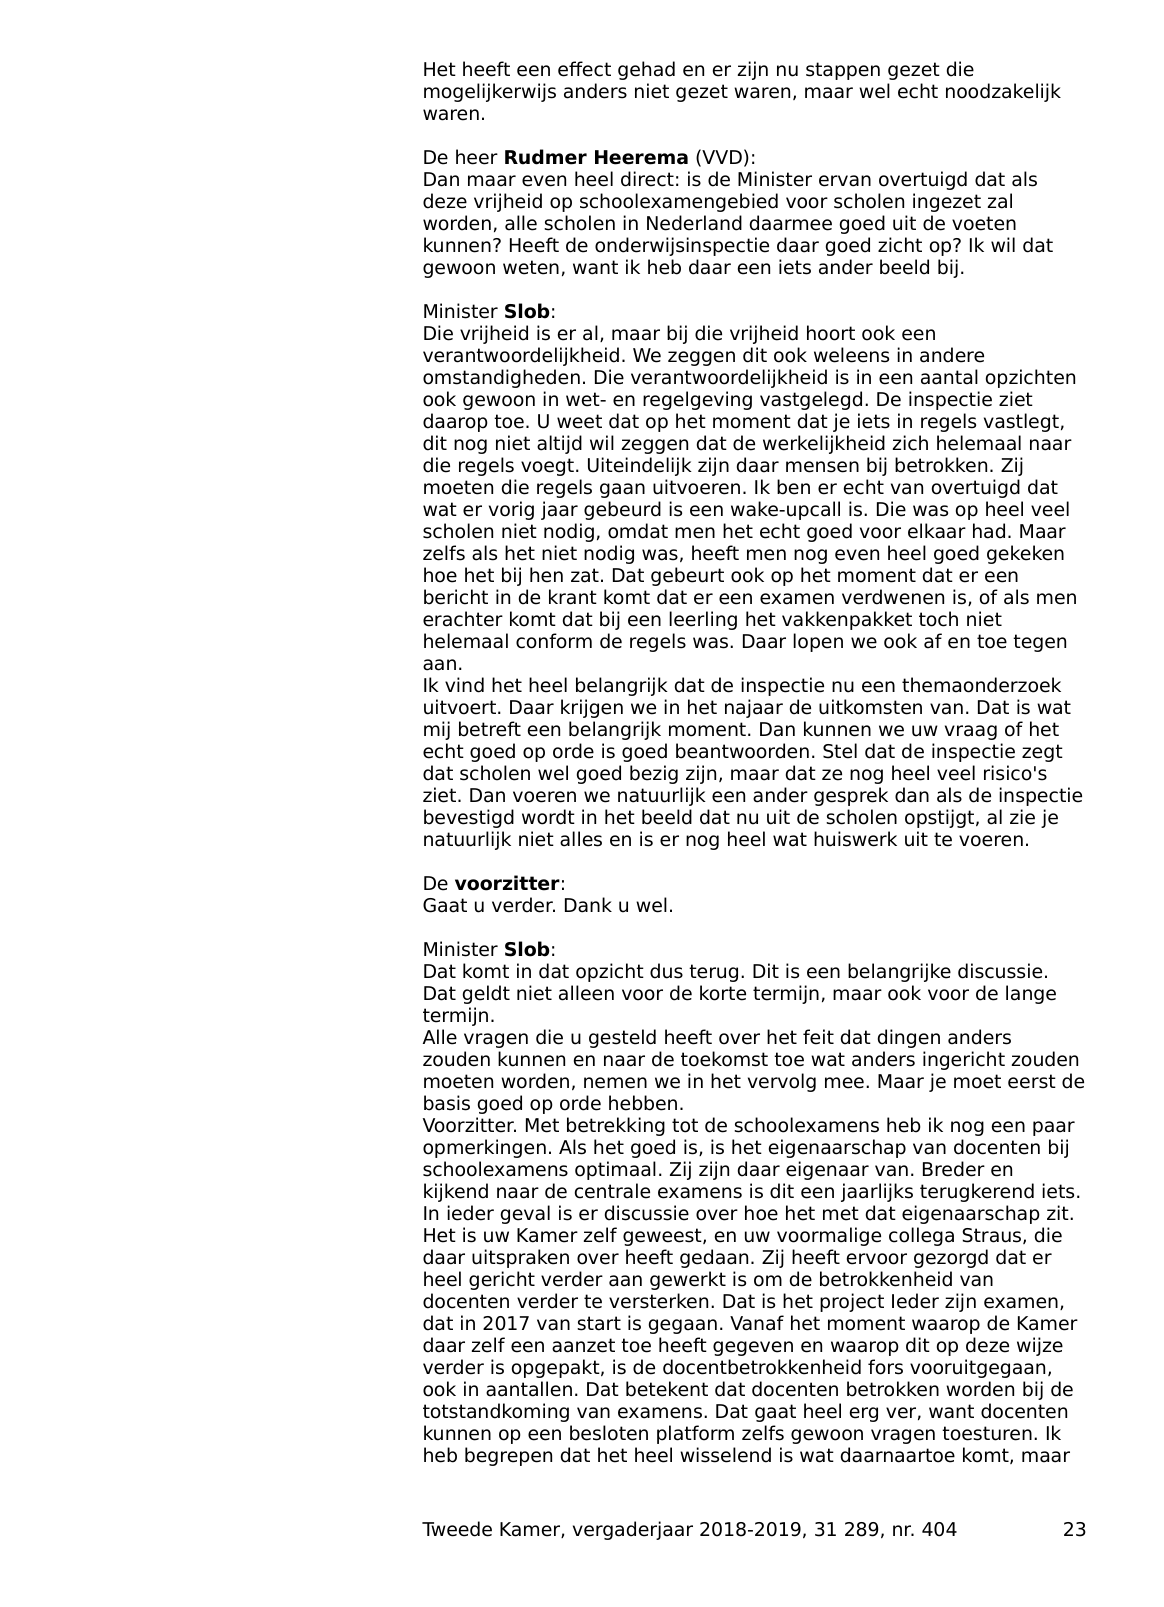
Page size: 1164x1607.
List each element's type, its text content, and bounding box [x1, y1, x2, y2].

text Dat komt in dat opzicht dus terug. Dit is een belangrijke discussie. Dat geldt niet alleen voor de korte termijn, maar ook voor de lange termijn. [422, 961, 1087, 1027]
text Die vrijheid is er al, maar bij die vrijheid hoort ook een verantwoordelijkheid. We zeggen dit ook weleens in andere omstandigheden. Die verantwoordelijkheid is in een aantal opzichten ook gewoon in wet- en regelgeving vastgelegd. De inspectie ziet daarop toe. U weet dat op het moment dat je iets in regels vastlegt, dit nog niet altijd wil zeggen dat de werkelijkheid zich helemaal naar die regels voegt. Uiteindelijk zijn daar mensen bij betrokken. Zij moeten die regels gaan uitvoeren. Ik ben er echt van overtuigd dat wat er vorig jaar gebeurd is een wake-upcall is. Die was op heel veel scholen niet nodig, omdat men het echt goed voor elkaar had. Maar zelfs als het niet nodig was, heeft men nog even heel goed gekeken hoe het bij hen zat. Dat gebeurt ook op het moment dat er een bericht in de krant komt dat er een examen verdwenen is, of als men erachter komt dat bij een leerling het vakkenpakket toch niet helemaal conform de regels was. Daar lopen we ook af en toe tegen aan. [422, 323, 1087, 675]
text Dan maar even heel direct: is de Minister ervan overtuigd dat als deze vrijheid op schoolexamengebied voor scholen ingezet zal worden, alle scholen in Nederland daarmee goed uit de voeten kunnen? Heeft de onderwijsinspectie daar goed zicht op? Ik wil dat gewoon weten, want ik heb daar een iets ander beeld bij. [422, 169, 1087, 279]
text Minister Slob: [422, 301, 1087, 323]
text Minister Slob: [422, 939, 1087, 961]
text Gaat u verder. Dank u wel. [422, 895, 1087, 917]
text Het heeft een effect gehad en er zijn nu stappen gezet die mogelijkerwijs anders niet gezet waren, maar wel echt noodzakelijk waren. [422, 59, 1087, 125]
text Ik vind het heel belangrijk dat de inspectie nu een themaonderzoek uitvoert. Daar krijgen we in het najaar de uitkomsten van. Dat is wat mij betreft een belangrijk moment. Dan kunnen we uw vraag of het echt goed op orde is goed beantwoorden. Stel dat de inspectie zegt dat scholen wel goed bezig zijn, maar dat ze nog heel veel risico's ziet. Dan voeren we natuurlijk een ander gesprek dan als de inspectie bevestigd wordt in het beeld dat nu uit de scholen opstijgt, al zie je natuurlijk niet alles en is er nog heel wat huiswerk uit te voeren. [422, 675, 1087, 851]
text De heer Rudmer Heerema (VVD): [422, 147, 1087, 169]
text Voorzitter. Met betrekking tot de schoolexamens heb ik nog een paar opmerkingen. Als het goed is, is het eigenaarschap van docenten bij schoolexamens optimaal. Zij zijn daar eigenaar van. Breder en kijkend naar de centrale examens is dit een jaarlijks terugkerend iets. In ieder geval is er discussie over hoe het met dat eigenaarschap zit. Het is uw Kamer zelf geweest, en uw voormalige collega Straus, die daar uitspraken over heeft gedaan. Zij heeft ervoor gezorgd dat er heel gericht verder aan gewerkt is om de betrokkenheid van docenten verder te versterken. Dat is het project Ieder zijn examen, dat in 2017 van start is gegaan. Vanaf het moment waarop de Kamer daar zelf een aanzet toe heeft gegeven en waarop dit op deze wijze verder is opgepakt, is de docentbetrokkenheid fors vooruitgegaan, ook in aantallen. Dat betekent dat docenten betrokken worden bij de totstandkoming van examens. Dat gaat heel erg ver, want docenten kunnen op een besloten platform zelfs gewoon vragen toesturen. Ik heb begrepen dat het heel wisselend is wat daarnaartoe komt, maar [422, 1115, 1087, 1467]
text Alle vragen die u gesteld heeft over het feit dat dingen anders zouden kunnen en naar de toekomst toe wat anders ingericht zouden moeten worden, nemen we in het vervolg mee. Maar je moet eerst de basis goed op orde hebben. [422, 1027, 1087, 1115]
text De voorzitter: [422, 873, 1087, 895]
